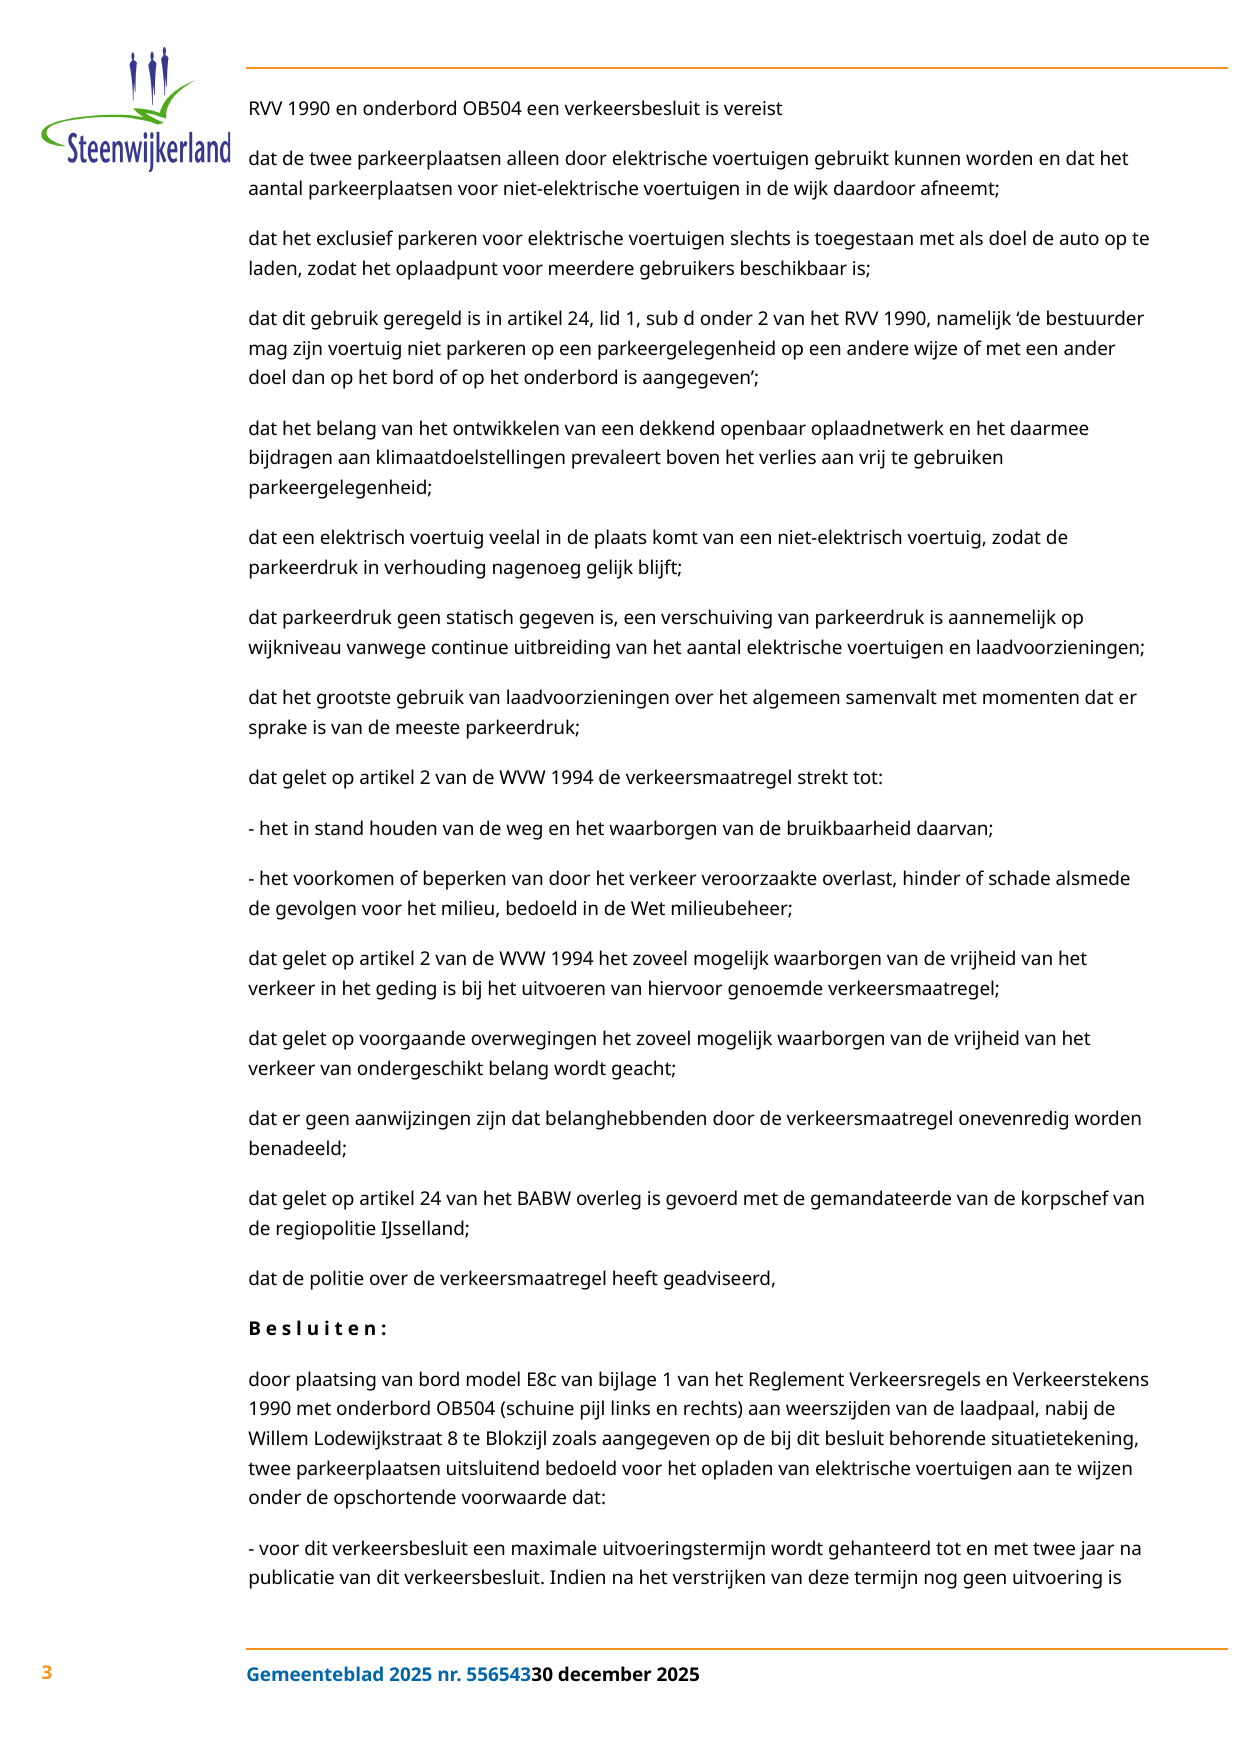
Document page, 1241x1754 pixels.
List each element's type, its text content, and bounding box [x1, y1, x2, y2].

text dat de twee parkeerplaatsen alleen door elektrische voertuigen gebruikt kunnen worden en dat het aantal parkeerplaatsen voor niet-elektrische voertuigen in de wijk daardoor afneemt; [248, 145, 1152, 201]
text dat het exclusief parkeren voor elektrische voertuigen slechts is toegestaan met als doel de auto op te laden, zodat het oplaadpunt voor meerdere gebruikers beschikbaar is; [248, 225, 1152, 281]
text dat gelet op artikel 24 van het BABW overleg is gevoerd met de gemandateerde van de korpschef van de regiopolitie IJsselland; [248, 1185, 1152, 1241]
text - het in stand houden van de weg en het waarborgen van de bruikbaarheid daarvan; [248, 815, 1152, 841]
text dat het belang van het ontwikkelen van een dekkend openbaar oplaadnetwerk en het daarmee bijdragen aan klimaatdoelstellingen prevaleert boven het verlies aan vrij te gebruiken parkeergelegenheid; [248, 415, 1152, 500]
text dat gelet op artikel 2 van de WVW 1994 het zoveel mogelijk waarborgen van de vrijheid van het verkeer in het geding is bij het uitvoeren van hiervoor genoemde verkeersmaatregel; [248, 945, 1152, 1001]
text dat de politie over de verkeersmaatregel heeft geadviseerd, [248, 1265, 1152, 1291]
text RVV 1990 en onderbord OB504 een verkeersbesluit is vereist [248, 95, 1152, 121]
text dat een elektrisch voertuig veelal in de plaats komt van een niet-elektrisch voertuig, zodat de parkeerdruk in verhouding nagenoeg gelijk blijft; [248, 524, 1152, 580]
text dat dit gebruik geregeld is in artikel 24, lid 1, sub d onder 2 van het RVV 1990, namelijk ‘de bestuurder mag zijn voertuig niet parkeren op een parkeergelegenheid op een andere wijze of met een ander doel dan op het bord of op het onderbord is aangegeven’; [248, 305, 1152, 390]
text dat parkeerdruk geen statisch gegeven is, een verschuiving van parkeerdruk is aannemelijk op wijkniveau vanwege continue uitbreiding van het aantal elektrische voertuigen en laadvoorzieningen; [248, 604, 1152, 660]
text door plaatsing van bord model E8c van bijlage 1 van het Reglement Verkeersregels en Verkeerstekens 1990 met onderbord OB504 (schuine pijl links en rechts) aan weerszijden van de laadpaal, nabij de Willem Lodewijkstraat 8 te Blokzijl zoals aangegeven op de bij dit besluit behorende situatietekening, twee parkeerplaatsen uitsluitend bedoeld voor het opladen van elektrische voertuigen aan te wijzen onder de opschortende voorwaarde dat: [248, 1366, 1152, 1510]
text - voor dit verkeersbesluit een maximale uitvoeringstermijn wordt gehanteerd tot en met twee jaar na publicatie van dit verkeersbesluit. Indien na het verstrijken van deze termijn nog geen uitvoering is [248, 1535, 1152, 1590]
text - het voorkomen of beperken van door het verkeer veroorzaakte overlast, hinder of schade alsmede de gevolgen voor het milieu, bedoeld in de Wet milieubeheer; [248, 865, 1152, 921]
picture [41, 47, 231, 172]
text B e s l u i t e n : [248, 1316, 1152, 1341]
text dat er geen aanwijzingen zijn dat belanghebbenden door de verkeersmaatregel onevenredig worden benadeeld; [248, 1105, 1152, 1161]
text dat het grootste gebruik van laadvoorzieningen over het algemeen samenvalt met momenten dat er sprake is van de meeste parkeerdruk; [248, 684, 1152, 740]
text dat gelet op artikel 2 van de WVW 1994 de verkeersmaatregel strekt tot: [248, 764, 1152, 790]
text dat gelet op voorgaande overwegingen het zoveel mogelijk waarborgen van de vrijheid van het verkeer van ondergeschikt belang wordt geacht; [248, 1025, 1152, 1081]
